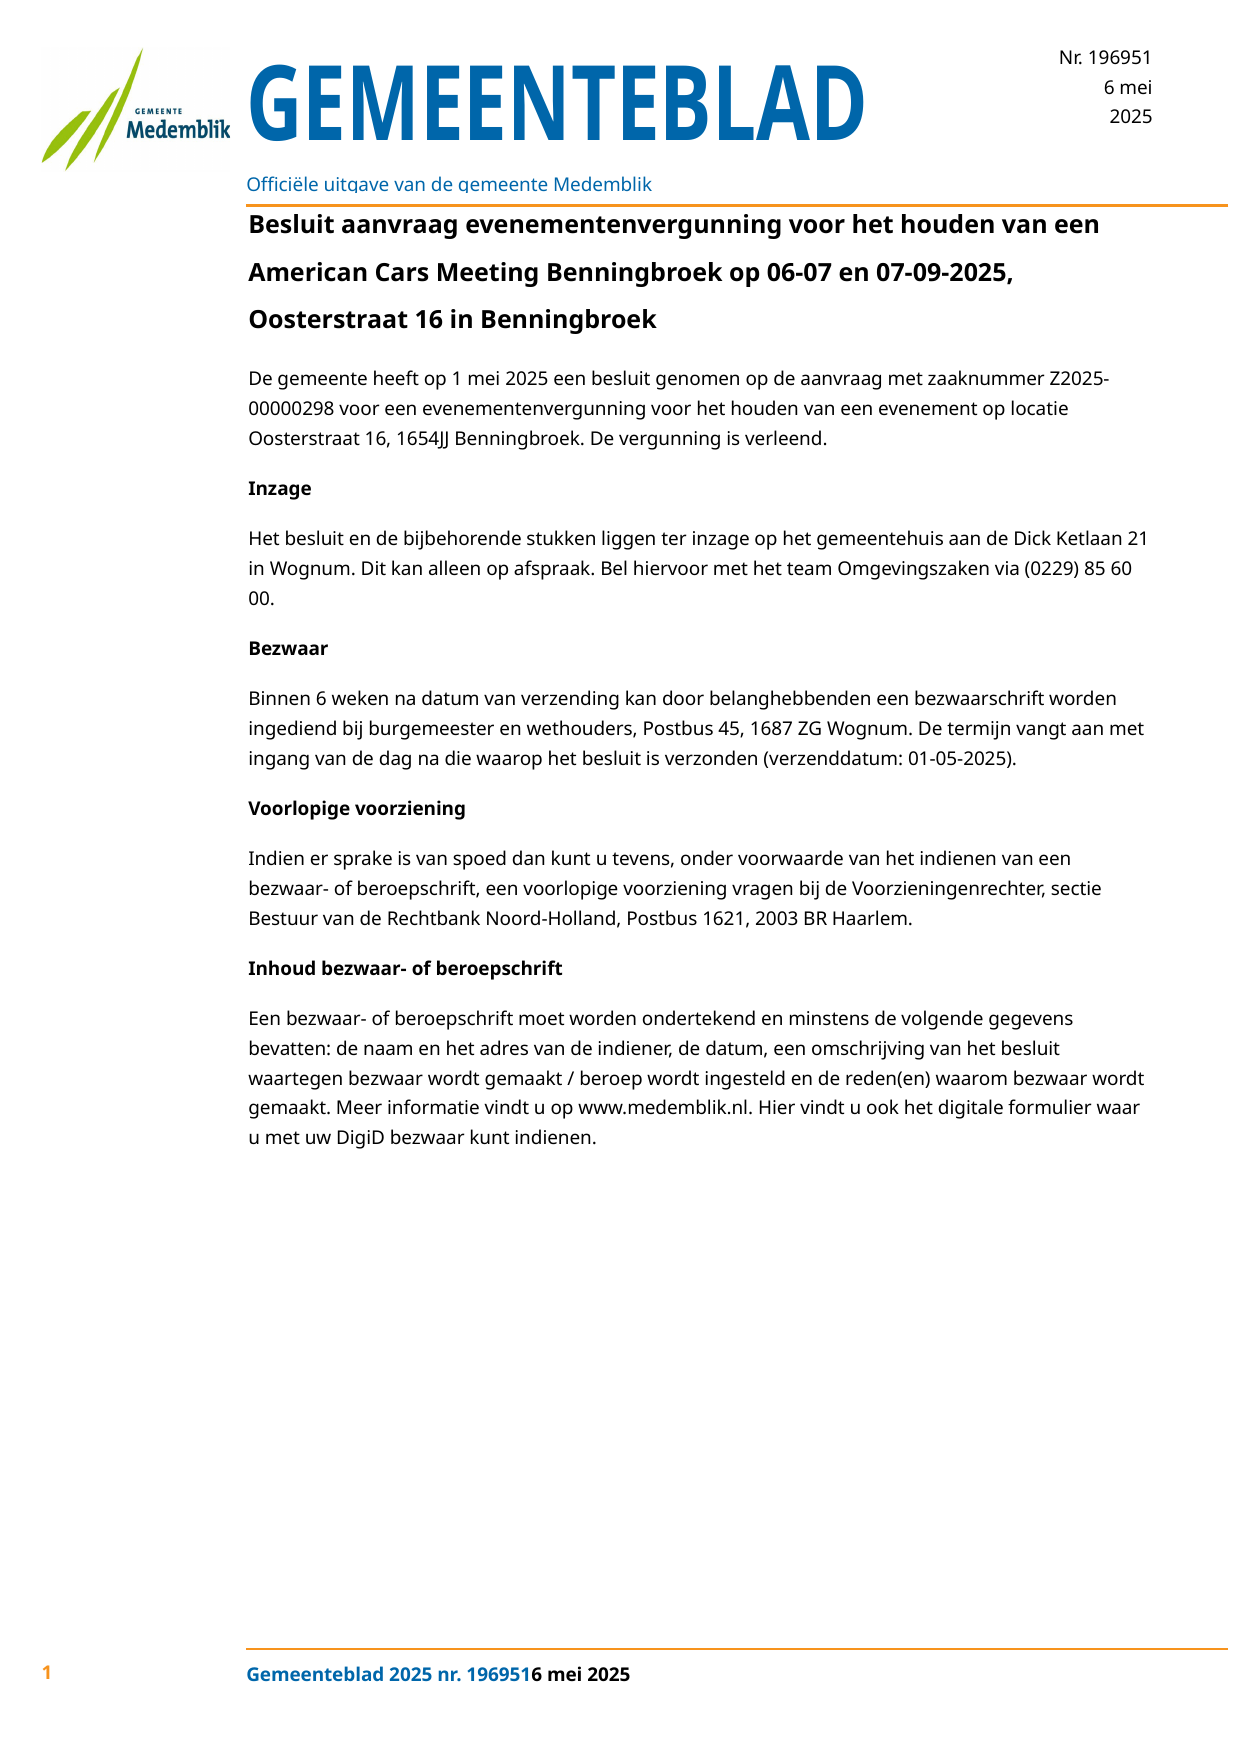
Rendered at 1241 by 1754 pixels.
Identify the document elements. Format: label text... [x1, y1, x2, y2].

text Inhoud bezwaar- of beroepschrift [248, 955, 1152, 981]
text De gemeente heeft op 1 mei 2025 een besluit genomen op de aanvraag met zaaknummer Z2025-00000298 voor een evenementenvergunning voor het houden van een evenement op locatie Oosterstraat 16, 1654JJ Benningbroek. De vergunning is verleend. [248, 366, 1152, 450]
text Het besluit en de bijbehorende stukken liggen ter inzage op het gemeentehuis aan de Dick Ketlaan 21 in Wognum. Dit kan alleen op afspraak. Bel hiervoor met het team Omgevingszaken via (0229) 85 60 00. [248, 526, 1152, 610]
text Binnen 6 weken na datum van verzending kan door belanghebbenden een bezwaarschrift worden ingediend bij burgemeester en wethouders, Postbus 45, 1687 ZG Wognum. De termijn vangt aan met ingang van de dag na die waarop het besluit is verzonden (verzenddatum: 01-05-2025). [248, 686, 1152, 770]
picture [41, 47, 231, 172]
text Inzage [248, 475, 1152, 501]
text Besluit aanvraag evenementenvergunning voor het houden van een American Cars Meeting Benningbroek op 06-07 en 07-09-2025, Oosterstraat 16 in Benningbroek [248, 207, 1152, 336]
text Een bezwaar- of beroepschrift moet worden ondertekend en minstens de volgende gegevens bevatten: de naam en het adres van de indiener, de datum, een omschrijving van het besluit waartegen bezwaar wordt gemaakt / beroep wordt ingesteld en de reden(en) waarom bezwaar wordt gemaakt. Meer informatie vindt u op www.medemblik.nl. Hier vindt u ook het digitale formulier waar u met uw DigiD bezwaar kunt indienen. [248, 1006, 1152, 1149]
text Voorlopige voorziening [248, 795, 1152, 821]
text Indien er sprake is van spoed dan kunt u tevens, onder voorwaarde van het indienen van een bezwaar- of beroepschrift, een voorlopige voorziening vragen bij de Voorzieningenrechter, sectie Bestuur van de Rechtbank Noord-Holland, Postbus 1621, 2003 BR Haarlem. [248, 846, 1152, 930]
text Bezwaar [248, 635, 1152, 661]
